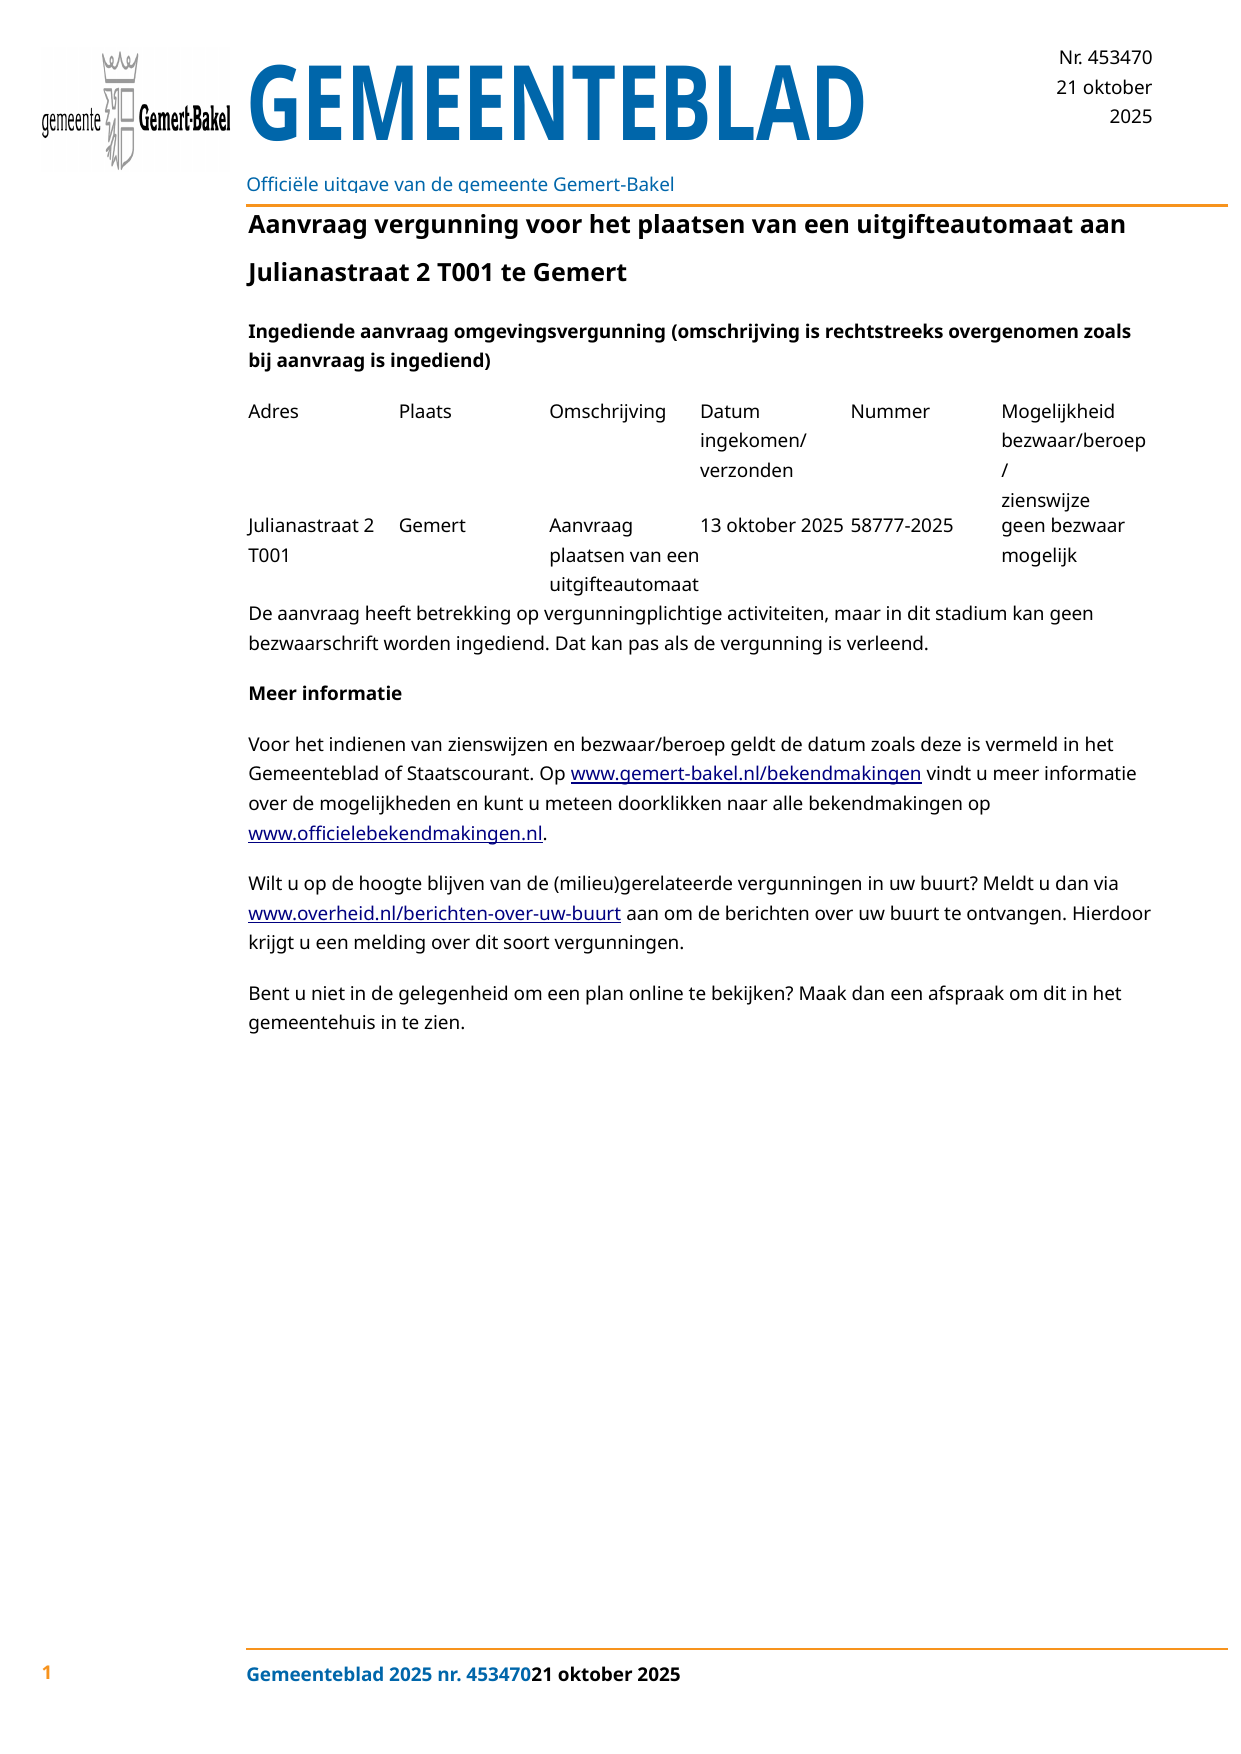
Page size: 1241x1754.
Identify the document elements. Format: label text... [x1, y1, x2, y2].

text Voor het indienen van zienswijzen en bezwaar/beroep geldt de datum zoals deze is vermeld in het Gemeenteblad of Staatscourant. Op www.gemert-bakel.nl/bekendmakingen vindt u meer informatie over de mogelijkheden en kunt u meteen doorklikken naar alle bekendmakingen op www.officielebekendmakingen.nl. [248, 731, 1152, 846]
table_header Datum ingekomen/ verzonden [700, 398, 850, 512]
text Aanvraag vergunning voor het plaatsen van een uitgifteautomaat aan Julianastraat 2 T001 te Gemert [248, 207, 1152, 288]
text De aanvraag heeft betrekking op vergunningplichtige activiteiten, maar in dit stadium kan geen bezwaarschrift worden ingediend. Dat kan pas als de vergunning is verleend. [248, 601, 1152, 656]
text Meer informatie [248, 681, 1152, 706]
text Wilt u op de hoogte blijven van de (milieu)gerelateerde vergunningen in uw buurt? Meldt u dan via www.overheid.nl/berichten-over-uw-buurt aan om de berichten over uw buurt te ontvangen. Hierdoor krijgt u een melding over dit soort vergunningen. [248, 870, 1152, 955]
table_header Mogelijkheid bezwaar/beroep/ zienswijze [1001, 398, 1152, 512]
picture [41, 47, 231, 172]
table_header Nummer [850, 398, 1001, 512]
table_header Plaats [399, 398, 549, 512]
table_header Adres [248, 398, 398, 512]
table_cell 58777-2025 [850, 513, 1001, 597]
text Ingediende aanvraag omgevingsvergunning (omschrijving is rechtstreeks overgenomen zoals bij aanvraag is ingediend) [248, 318, 1152, 373]
table_cell Aanvraag plaatsen van een uitgifteautomaat [549, 513, 700, 597]
table_cell geen bezwaar mogelijk [1001, 513, 1152, 597]
table_cell Julianastraat 2 T001 [248, 513, 398, 597]
table_cell Gemert [399, 513, 549, 597]
text Bent u niet in de gelegenheid om een plan online te bekijken? Maak dan een afspraak om dit in het gemeentehuis in te zien. [248, 980, 1152, 1035]
table_cell 13 oktober 2025 [700, 513, 850, 597]
table_header Omschrijving [549, 398, 700, 512]
